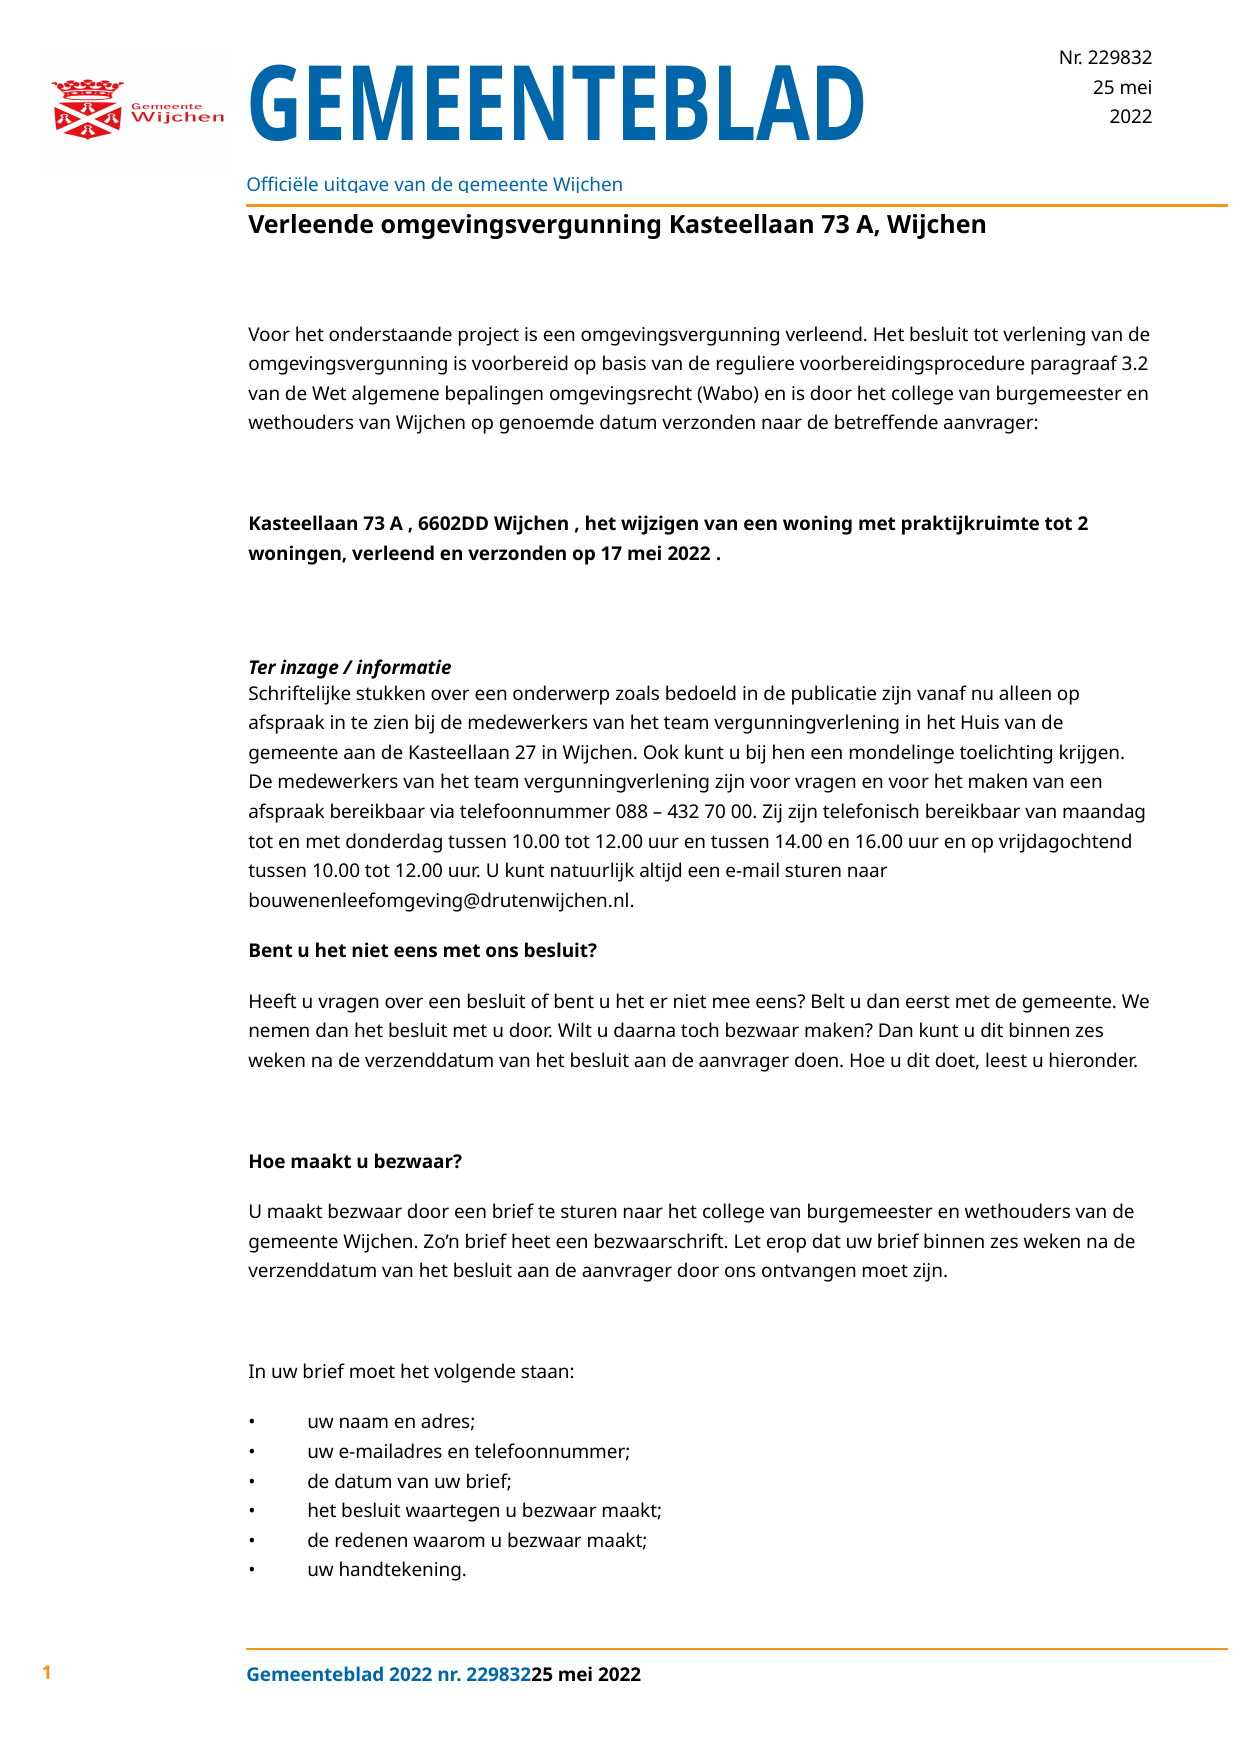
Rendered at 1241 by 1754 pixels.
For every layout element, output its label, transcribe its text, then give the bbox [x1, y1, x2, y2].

text Hoe maakt u bezwaar? [248, 1148, 1152, 1174]
list uw e-mailadres en telefoonnummer; [248, 1438, 1152, 1464]
list de datum van uw brief; [248, 1468, 1152, 1494]
picture [41, 47, 231, 172]
list uw naam en adres; [248, 1409, 1152, 1434]
text Ter inzage / informatie [248, 654, 1152, 680]
list uw handtekening. [248, 1557, 1152, 1582]
text Bent u het niet eens met ons besluit? [248, 937, 1152, 963]
text Verleende omgevingsvergunning Kasteellaan 73 A, Wijchen [248, 207, 1152, 241]
text In uw brief moet het volgende staan: [248, 1358, 1152, 1384]
text Schriftelijke stukken over een onderwerp zoals bedoeld in de publicatie zijn vanaf nu alleen op afspraak in te zien bij de medewerkers van het team vergunningverlening in het Huis van de gemeente aan de Kasteellaan 27 in Wijchen. Ook kunt u bij hen een mondelinge toelichting krijgen. De medewerkers van het team vergunningverlening zijn voor vragen en voor het maken van een afspraak bereikbaar via telefoonnummer 088 – 432 70 00. Zij zijn telefonisch bereikbaar van maandag tot en met donderdag tussen 10.00 tot 12.00 uur en tussen 14.00 en 16.00 uur en op vrijdagochtend tussen 10.00 tot 12.00 uur. U kunt natuurlijk altijd een e-mail sturen naar bouwenenleefomgeving@drutenwijchen.nl. [248, 680, 1152, 913]
text Voor het onderstaande project is een omgevingsvergunning verleend. Het besluit tot verlening van de omgevingsvergunning is voorbereid op basis van de reguliere voorbereidingsprocedure paragraaf 3.2 van de Wet algemene bepalingen omgevingsrecht (Wabo) en is door het college van burgemeester en wethouders van Wijchen op genoemde datum verzonden naar de betreffende aanvrager: [248, 321, 1152, 435]
text U maakt bezwaar door een brief te sturen naar het college van burgemeester en wethouders van de gemeente Wijchen. Zo’n brief heet een bezwaarschrift. Let erop dat uw brief binnen zes weken na de verzenddatum van het besluit aan de aanvrager door ons ontvangen moet zijn. [248, 1198, 1152, 1283]
list de redenen waarom u bezwaar maakt; [248, 1527, 1152, 1553]
list het besluit waartegen u bezwaar maakt; [248, 1497, 1152, 1523]
text Heeft u vragen over een besluit of bent u het er niet mee eens? Belt u dan eerst met de gemeente. We nemen dan het besluit met u door. Wilt u daarna toch bezwaar maken? Dan kunt u dit binnen zes weken na de verzenddatum van het besluit aan de aanvrager doen. Hoe u dit doet, leest u hieronder. [248, 988, 1152, 1073]
text Kasteellaan 73 A , 6602DD Wijchen , het wijzigen van een woning met praktijkruimte tot 2 woningen, verleend en verzonden op 17 mei 2022 . [248, 510, 1152, 566]
